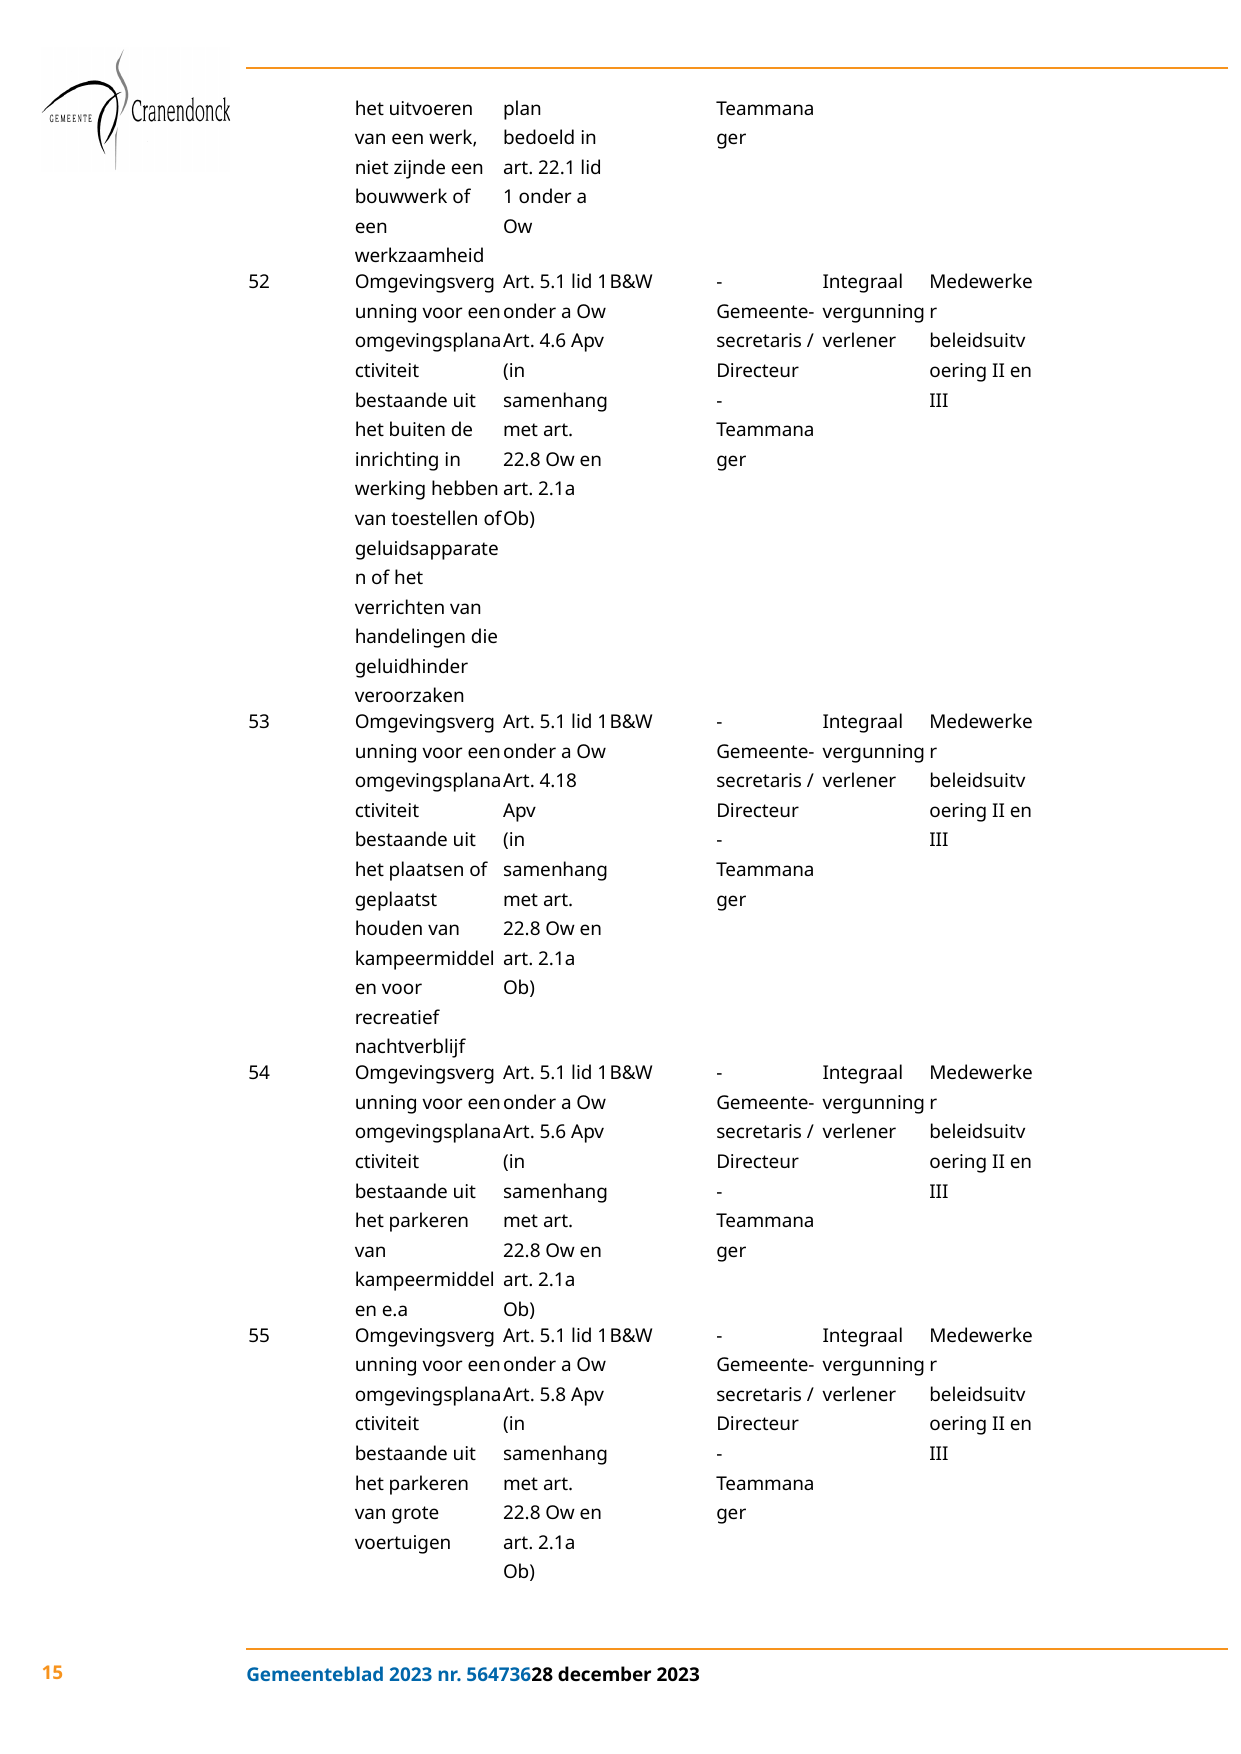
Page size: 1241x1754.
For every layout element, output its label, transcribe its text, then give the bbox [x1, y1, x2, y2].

table_cell plan bedoeld in art. 22.1 lid 1 onder a Ow [503, 95, 609, 268]
table_cell [823, 95, 929, 268]
table_cell Medewerker beleidsuitvoering II en III [929, 708, 1036, 1059]
table_cell [1036, 1322, 1152, 1584]
table_cell [1036, 269, 1152, 708]
table_cell [1036, 708, 1152, 1059]
table_cell Art. 5.1 lid 1 onder a Ow Art. 5.8 Apv (in samenhang met art. 22.8 Ow en art. 2.1a Ob) [503, 1322, 609, 1584]
table_cell [929, 95, 1036, 268]
table_cell het uitvoeren van een werk, niet zijnde een bouwwerk of een werkzaamheid [355, 95, 503, 268]
table_cell Medewerker beleidsuitvoering II en III [929, 1322, 1036, 1584]
table_cell Integraal vergunningverlener [823, 708, 929, 1059]
table_cell [1036, 1060, 1152, 1322]
table_cell - Gemeente-secretaris / Directeur - Teammanager [716, 269, 822, 708]
table_cell Integraal vergunningverlener [823, 1060, 929, 1322]
table_cell Omgevingsvergunning voor een omgevingsplanactiviteit bestaande uit het parkeren van kampeermiddelen e.a [355, 1060, 503, 1322]
table_cell 55 [248, 1322, 354, 1584]
table_cell Integraal vergunningverlener [823, 269, 929, 708]
table_cell Medewerker beleidsuitvoering II en III [929, 1060, 1036, 1322]
table_cell B&W [609, 1060, 716, 1322]
table_cell B&W [609, 708, 716, 1059]
table_cell [1036, 95, 1152, 268]
table_cell B&W [609, 1322, 716, 1584]
table_cell Art. 5.1 lid 1 onder a Ow Art. 4.18 Apv (in samenhang met art. 22.8 Ow en art. 2.1a Ob) [503, 708, 609, 1059]
table_cell - Gemeente-secretaris / Directeur - Teammanager [716, 1060, 822, 1322]
table_cell - Teammanager [716, 95, 822, 268]
table_cell - Gemeente-secretaris / Directeur - Teammanager [716, 708, 822, 1059]
table_cell Art. 5.1 lid 1 onder a Ow Art. 4.6 Apv (in samenhang met art. 22.8 Ow en art. 2.1a Ob) [503, 269, 609, 708]
table_cell Omgevingsvergunning voor een omgevingsplanactiviteit bestaande uit het plaatsen of geplaatst houden van kampeermiddelen voor recreatief nachtverblijf [355, 708, 503, 1059]
picture [41, 47, 231, 172]
table_cell 52 [248, 269, 354, 708]
table_cell 54 [248, 1060, 354, 1322]
table_cell Omgevingsvergunning voor een omgevingsplanactiviteit bestaande uit het parkeren van grote voertuigen [355, 1322, 503, 1584]
table_cell Medewerker beleidsuitvoering II en III [929, 269, 1036, 708]
table_cell - Gemeente-secretaris / Directeur - Teammanager [716, 1322, 822, 1584]
table_cell [609, 95, 716, 268]
table_cell 53 [248, 708, 354, 1059]
table_cell [248, 95, 354, 268]
table_cell Omgevingsvergunning voor een omgevingsplanactiviteit bestaande uit het buiten de inrichting in werking hebben van toestellen of geluidsapparaten of het verrichten van handelingen die geluidhinder veroorzaken [355, 269, 503, 708]
table_cell Integraal vergunningverlener [823, 1322, 929, 1584]
table_cell B&W [609, 269, 716, 708]
table_cell Art. 5.1 lid 1 onder a Ow Art. 5.6 Apv (in samenhang met art. 22.8 Ow en art. 2.1a Ob) [503, 1060, 609, 1322]
